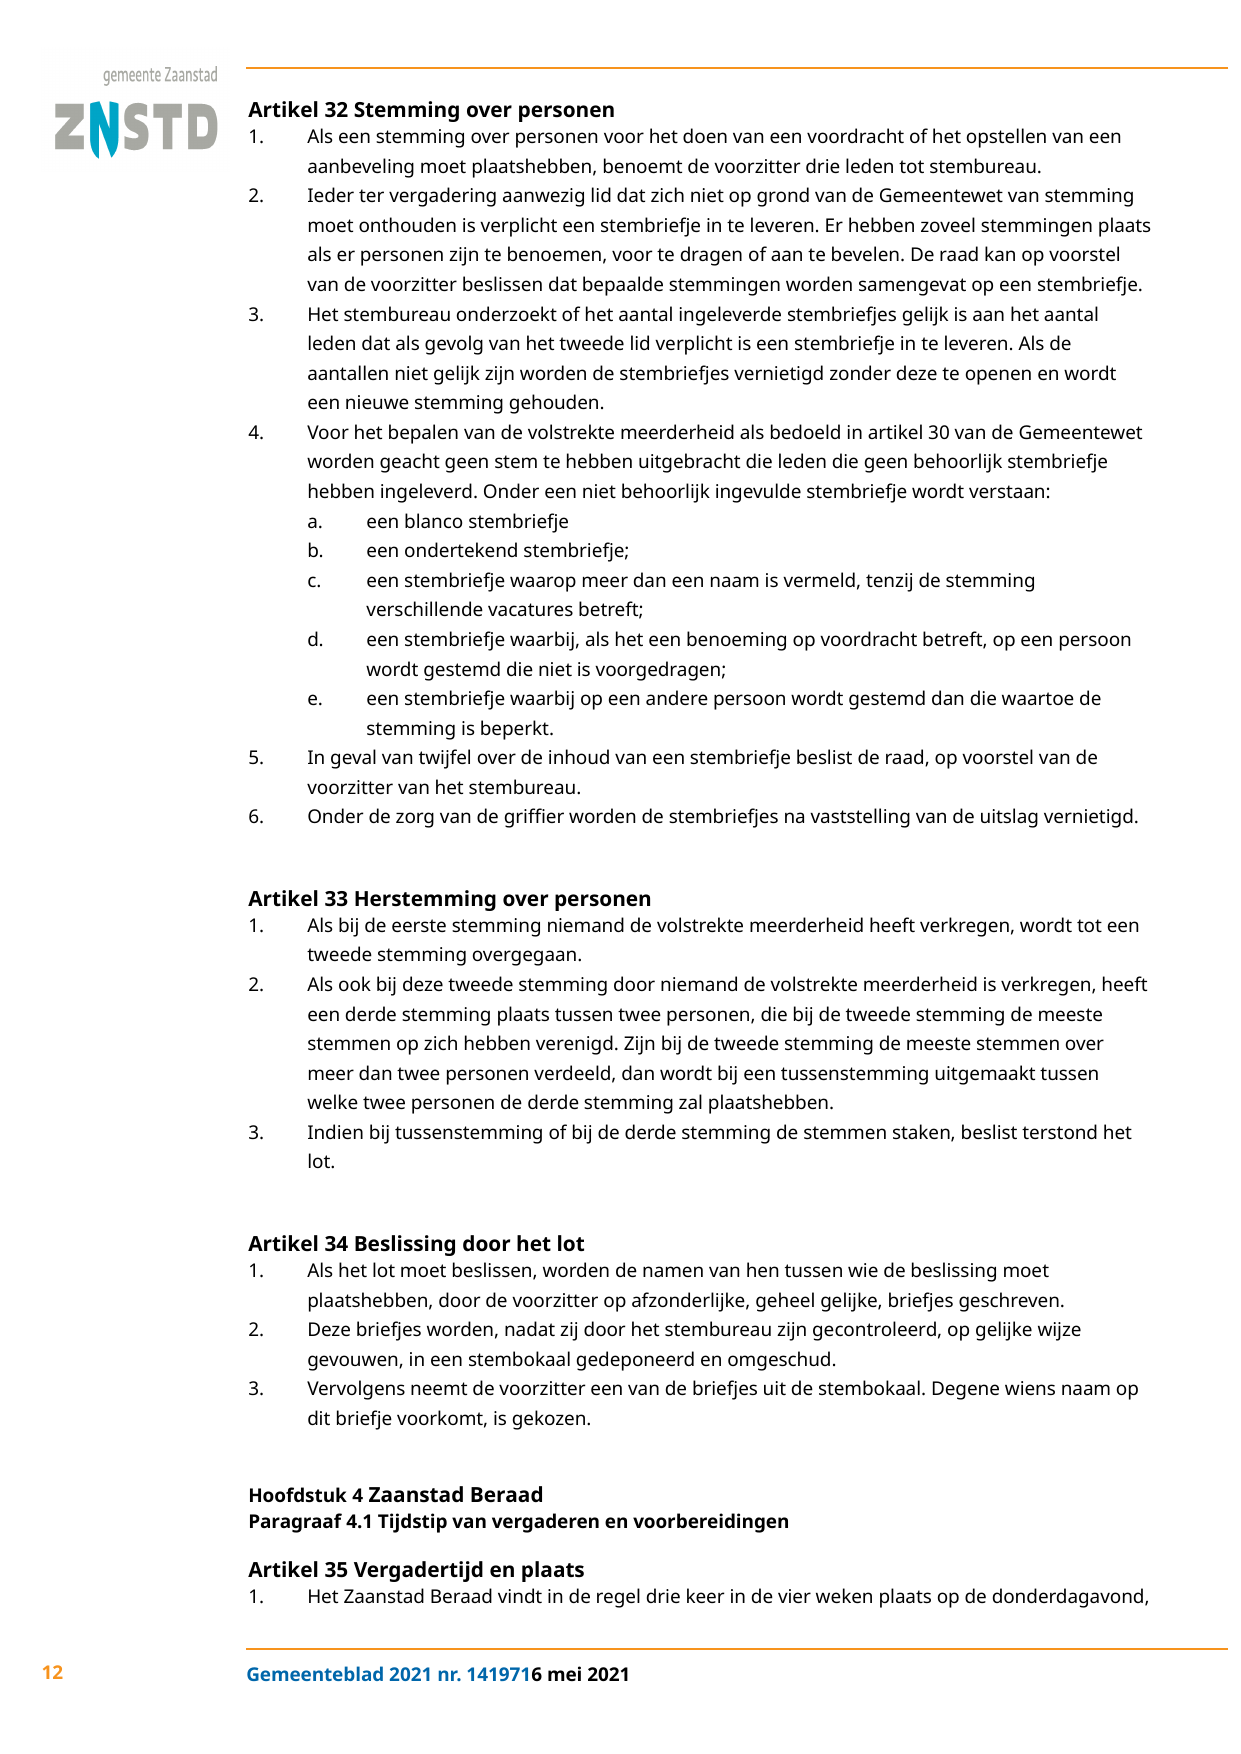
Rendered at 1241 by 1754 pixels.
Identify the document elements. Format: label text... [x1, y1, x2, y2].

picture [41, 47, 231, 172]
list een stembriefje waarop meer dan een naam is vermeld, tenzij de stemming verschillende vacatures betreft; [307, 567, 1152, 622]
list Deze briefjes worden, nadat zij door het stembureau zijn gecontroleerd, op gelijke wijze gevouwen, in een stembokaal gedeponeerd en omgeschud. [248, 1316, 1152, 1372]
text Artikel 33 Herstemming over personen [248, 884, 1152, 912]
list een ondertekend stembriefje; [307, 537, 1152, 563]
text Artikel 34 Beslissing door het lot [248, 1229, 1152, 1257]
list Als ook bij deze tweede stemming door niemand de volstrekte meerderheid is verkregen, heeft een derde stemming plaats tussen twee personen, die bij de tweede stemming de meeste stemmen op zich hebben verenigd. Zijn bij de tweede stemming de meeste stemmen over meer dan twee personen verdeeld, dan wordt bij een tussenstemming uitgemaakt tussen welke twee personen de derde stemming zal plaatshebben. [248, 971, 1152, 1115]
list Voor het bepalen van de volstrekte meerderheid als bedoeld in artikel 30 van de Gemeentewet worden geacht geen stem te hebben uitgebracht die leden die geen behoorlijk stembriefje hebben ingeleverd. Onder een niet behoorlijk ingevulde stembriefje wordt verstaan: [248, 419, 1152, 504]
list Onder de zorg van de griffier worden de stembriefjes na vaststelling van de uitslag vernietigd. [248, 804, 1152, 829]
list Als het lot moet beslissen, worden de namen van hen tussen wie de beslissing moet plaatshebben, door de voorzitter op afzonderlijke, geheel gelijke, briefjes geschreven. [248, 1257, 1152, 1312]
text Hoofdstuk 4 Zaanstad Beraad [248, 1480, 1152, 1509]
list Ieder ter vergadering aanwezig lid dat zich niet op grond van de Gemeentewet van stemming moet onthouden is verplicht een stembriefje in te leveren. Er hebben zoveel stemmingen plaats als er personen zijn te benoemen, voor te dragen of aan te bevelen. De raad kan op voorstel van de voorzitter beslissen dat bepaalde stemmingen worden samengevat op een stembriefje. [248, 182, 1152, 297]
list Vervolgens neemt de voorzitter een van de briefjes uit de stembokaal. Degene wiens naam op dit briefje voorkomt, is gekozen. [248, 1376, 1152, 1431]
list een stembriefje waarbij op een andere persoon wordt gestemd dan die waartoe de stemming is beperkt. [307, 685, 1152, 741]
list Als een stemming over personen voor het doen van een voordracht of het opstellen van een aanbeveling moet plaatshebben, benoemt de voorzitter drie leden tot stembureau. [248, 123, 1152, 178]
list Als bij de eerste stemming niemand de volstrekte meerderheid heeft verkregen, wordt tot een tweede stemming overgegaan. [248, 912, 1152, 967]
list een blanco stembriefje [307, 508, 1152, 533]
text Artikel 35 Vergadertijd en plaats [248, 1555, 1152, 1584]
list In geval van twijfel over de inhoud van een stembriefje beslist de raad, op voorstel van de voorzitter van het stembureau. [248, 744, 1152, 800]
text Paragraaf 4.1 Tijdstip van vergaderen en voorbereidingen [248, 1509, 1152, 1534]
list Indien bij tussenstemming of bij de derde stemming de stemmen staken, beslist terstond het lot. [248, 1119, 1152, 1174]
list Het Zaanstad Beraad vindt in de regel drie keer in de vier weken plaats op de donderdagavond, [248, 1584, 1152, 1609]
text Artikel 32 Stemming over personen [248, 95, 1152, 123]
list een stembriefje waarbij, als het een benoeming op voordracht betreft, op een persoon wordt gestemd die niet is voorgedragen; [307, 626, 1152, 681]
list Het stembureau onderzoekt of het aantal ingeleverde stembriefjes gelijk is aan het aantal leden dat als gevolg van het tweede lid verplicht is een stembriefje in te leveren. Als de aantallen niet gelijk zijn worden de stembriefjes vernietigd zonder deze te openen en wordt een nieuwe stemming gehouden. [248, 301, 1152, 415]
